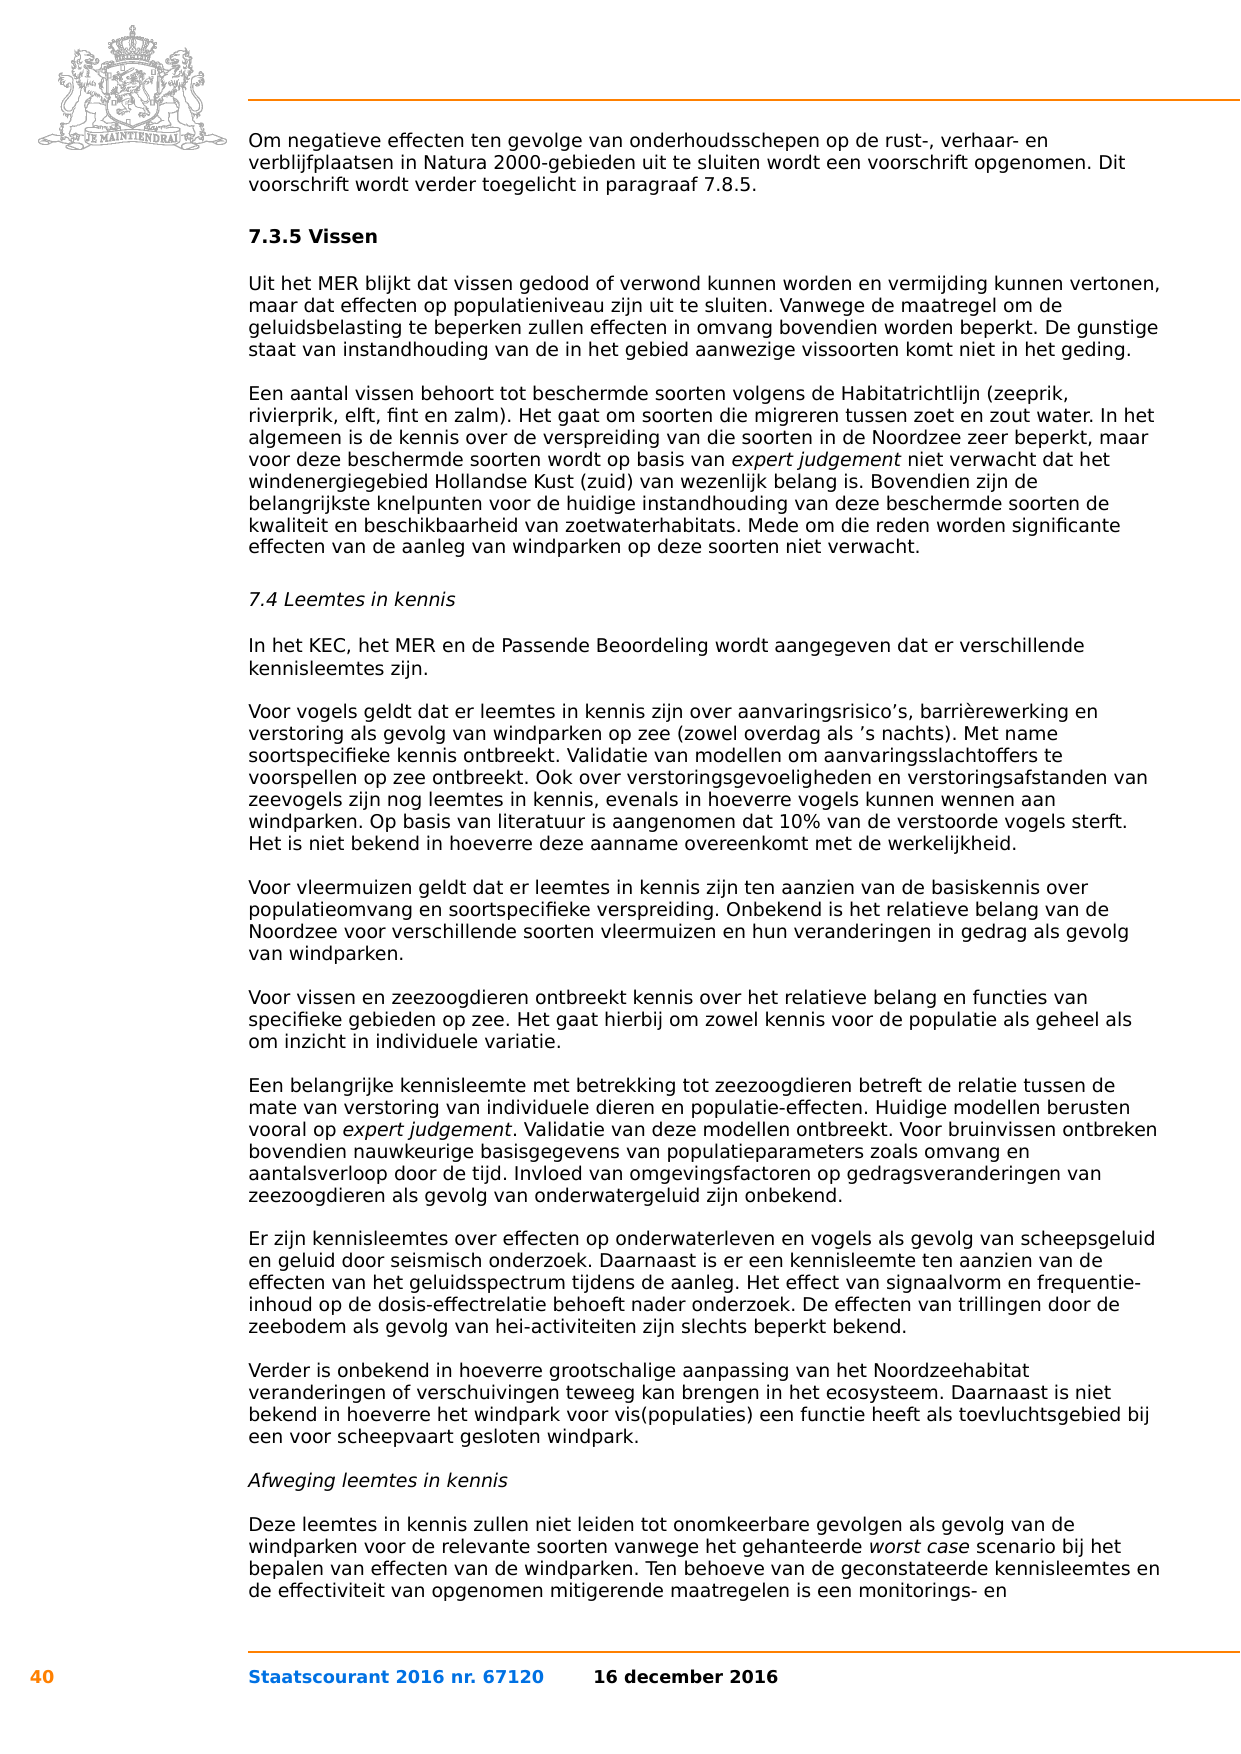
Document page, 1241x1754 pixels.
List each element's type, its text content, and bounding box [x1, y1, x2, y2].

subtitle 7.4 Leemtes in kennis [248, 588, 1163, 610]
text Verder is onbekend in hoeverre grootschalige aanpassing van het Noordzeehabitat veranderingen of verschuivingen teweeg kan brengen in het ecosysteem. Daarnaast is niet bekend in hoeverre het windpark voor vis(populaties) een functie heeft als toevluchtsgebied bij een voor scheepvaart gesloten windpark. [248, 1360, 1163, 1448]
text Een belangrijke kennisleemte met betrekking tot zeezoogdieren betreft de relatie tussen de mate van verstoring van individuele dieren en populatie-effecten. Huidige modellen berusten vooral op expert judgement. Validatie van deze modellen ontbreekt. Voor bruinvissen ontbreken bovendien nauwkeurige basisgegevens van populatieparameters zoals omvang en aantalsverloop door de tijd. Invloed van omgevingsfactoren op gedragsveranderingen van zeezoogdieren als gevolg van onderwatergeluid zijn onbekend. [248, 1074, 1163, 1206]
text Een aantal vissen behoort tot beschermde soorten volgens de Habitatrichtlijn (zeeprik, rivierprik, elft, fint en zalm). Het gaat om soorten die migreren tussen zoet en zout water. In het algemeen is de kennis over de verspreiding van die soorten in de Noordzee zeer beperkt, maar voor deze beschermde soorten wordt op basis van expert judgement niet verwacht dat het windenergiegebied Hollandse Kust (zuid) van wezenlijk belang is. Bovendien zijn de belangrijkste knelpunten voor de huidige instandhouding van deze beschermde soorten de kwaliteit en beschikbaarheid van zoetwaterhabitats. Mede om die reden worden significante effecten van de aanleg van windparken op deze soorten niet verwacht. [248, 383, 1163, 558]
text Er zijn kennisleemtes over effecten op onderwaterleven en vogels als gevolg van scheepsgeluid en geluid door seismisch onderzoek. Daarnaast is er een kennisleemte ten aanzien van de effecten van het geluidsspectrum tijdens de aanleg. Het effect van signaalvorm en frequentie-inhoud op de dosis-effectrelatie behoeft nader onderzoek. De effecten van trillingen door de zeebodem als gevolg van hei-activiteiten zijn slechts beperkt bekend. [248, 1228, 1163, 1338]
text Om negatieve effecten ten gevolge van onderhoudsschepen op de rust-, verhaar- en verblijfplaatsen in Natura 2000-gebieden uit te sluiten wordt een voorschrift opgenomen. Dit voorschrift wordt verder toegelicht in paragraaf 7.8.5. [248, 130, 1163, 196]
subtitle 7.3.5 Vissen [248, 226, 1163, 248]
text Deze leemtes in kennis zullen niet leiden tot onomkeerbare gevolgen als gevolg van de windparken voor de relevante soorten vanwege het gehanteerde worst case scenario bij het bepalen van effecten van de windparken. Ten behoeve van de geconstateerde kennisleemtes en de effectiviteit van opgenomen mitigerende maatregelen is een monitorings- en [248, 1514, 1163, 1602]
text Voor vissen en zeezoogdieren ontbreekt kennis over het relatieve belang en functies van specifieke gebieden op zee. Het gaat hierbij om zowel kennis voor de populatie als geheel als om inzicht in individuele variatie. [248, 987, 1163, 1053]
text Uit het MER blijkt dat vissen gedood of verwond kunnen worden en vermijding kunnen vertonen, maar dat effecten op populatieniveau zijn uit te sluiten. Vanwege de maatregel om de geluidsbelasting te beperken zullen effecten in omvang bovendien worden beperkt. De gunstige staat van instandhouding van de in het gebied aanwezige vissoorten komt niet in het geding. [248, 273, 1163, 361]
text Voor vogels geldt dat er leemtes in kennis zijn over aanvaringsrisico’s, barrièrewerking en verstoring als gevolg van windparken op zee (zowel overdag als ’s nachts). Met name soortspecifieke kennis ontbreekt. Validatie van modellen om aanvaringsslachtoffers te voorspellen op zee ontbreekt. Ook over verstoringsgevoeligheden en verstoringsafstanden van zeevogels zijn nog leemtes in kennis, evenals in hoeverre vogels kunnen wennen aan windparken. Op basis van literatuur is aangenomen dat 10% van de verstoorde vogels sterft. Het is niet bekend in hoeverre deze aanname overeenkomt met de werkelijkheid. [248, 701, 1163, 855]
text Voor vleermuizen geldt dat er leemtes in kennis zijn ten aanzien van de basiskennis over populatieomvang en soortspecifieke verspreiding. Onbekend is het relatieve belang van de Noordzee voor verschillende soorten vleermuizen en hun veranderingen in gedrag als gevolg van windparken. [248, 877, 1163, 965]
picture [38, 25, 227, 150]
text In het KEC, het MER en de Passende Beoordeling wordt aangegeven dat er verschillende kennisleemtes zijn. [248, 635, 1163, 679]
subtitle Afweging leemtes in kennis [248, 1470, 1163, 1492]
